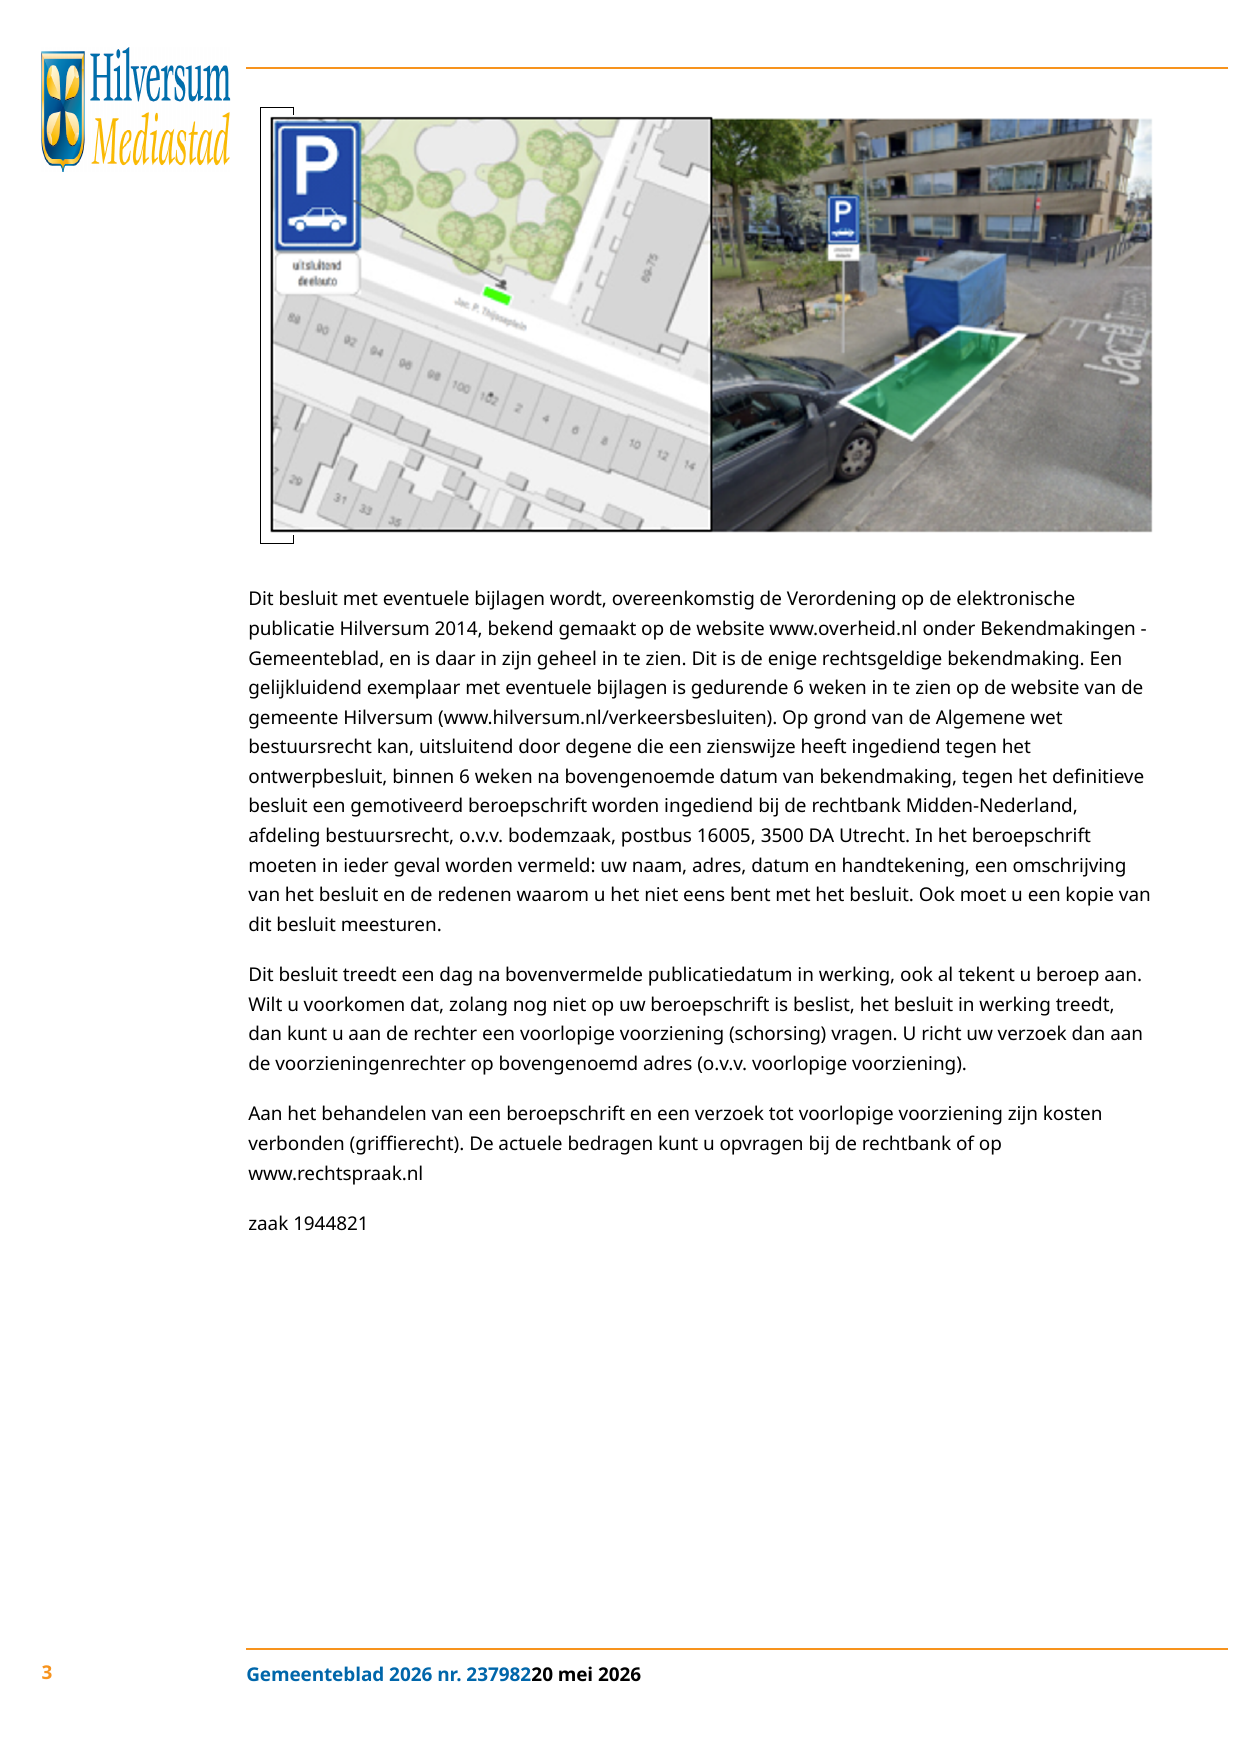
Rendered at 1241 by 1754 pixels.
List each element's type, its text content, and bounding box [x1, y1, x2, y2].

text Dit besluit met eventuele bijlagen wordt, overeenkomstig de Verordening op de elektronische publicatie Hilversum 2014, bekend gemaakt op de website www.overheid.nl onder Bekendmakingen - Gemeenteblad, en is daar in zijn geheel in te zien. Dit is de enige rechtsgeldige bekendmaking. Een gelijkluidend exemplaar met eventuele bijlagen is gedurende 6 weken in te zien op de website van de gemeente Hilversum (www.hilversum.nl/verkeersbesluiten). Op grond van de Algemene wet bestuursrecht kan, uitsluitend door degene die een zienswijze heeft ingediend tegen het ontwerpbesluit, binnen 6 weken na bovengenoemde datum van bekendmaking, tegen het definitieve besluit een gemotiveerd beroepschrift worden ingediend bij de rechtbank Midden-Nederland, afdeling bestuursrecht, o.v.v. bodemzaak, postbus 16005, 3500 DA Utrecht. In het beroepschrift moeten in ieder geval worden vermeld: uw naam, adres, datum en handtekening, een omschrijving van het besluit en de redenen waarom u het niet eens bent met het besluit. Ook moet u een kopie van dit besluit meesturen. [248, 586, 1152, 937]
text zaak 1944821 [248, 1210, 1152, 1236]
picture [41, 47, 231, 172]
picture [268, 115, 1155, 535]
text Dit besluit treedt een dag na bovenvermelde publicatiedatum in werking, ook al tekent u beroep aan. Wilt u voorkomen dat, zolang nog niet op uw beroepschrift is beslist, het besluit in werking treedt, dan kunt u aan de rechter een voorlopige voorziening (schorsing) vragen. U richt uw verzoek dan aan de voorzieningenrechter op bovengenoemd adres (o.v.v. voorlopige voorziening). [248, 961, 1152, 1076]
text Aan het behandelen van een beroepschrift en een verzoek tot voorlopige voorziening zijn kosten verbonden (griffierecht). De actuele bedragen kunt u opvragen bij de rechtbank of op www.rechtspraak.nl [248, 1101, 1152, 1185]
